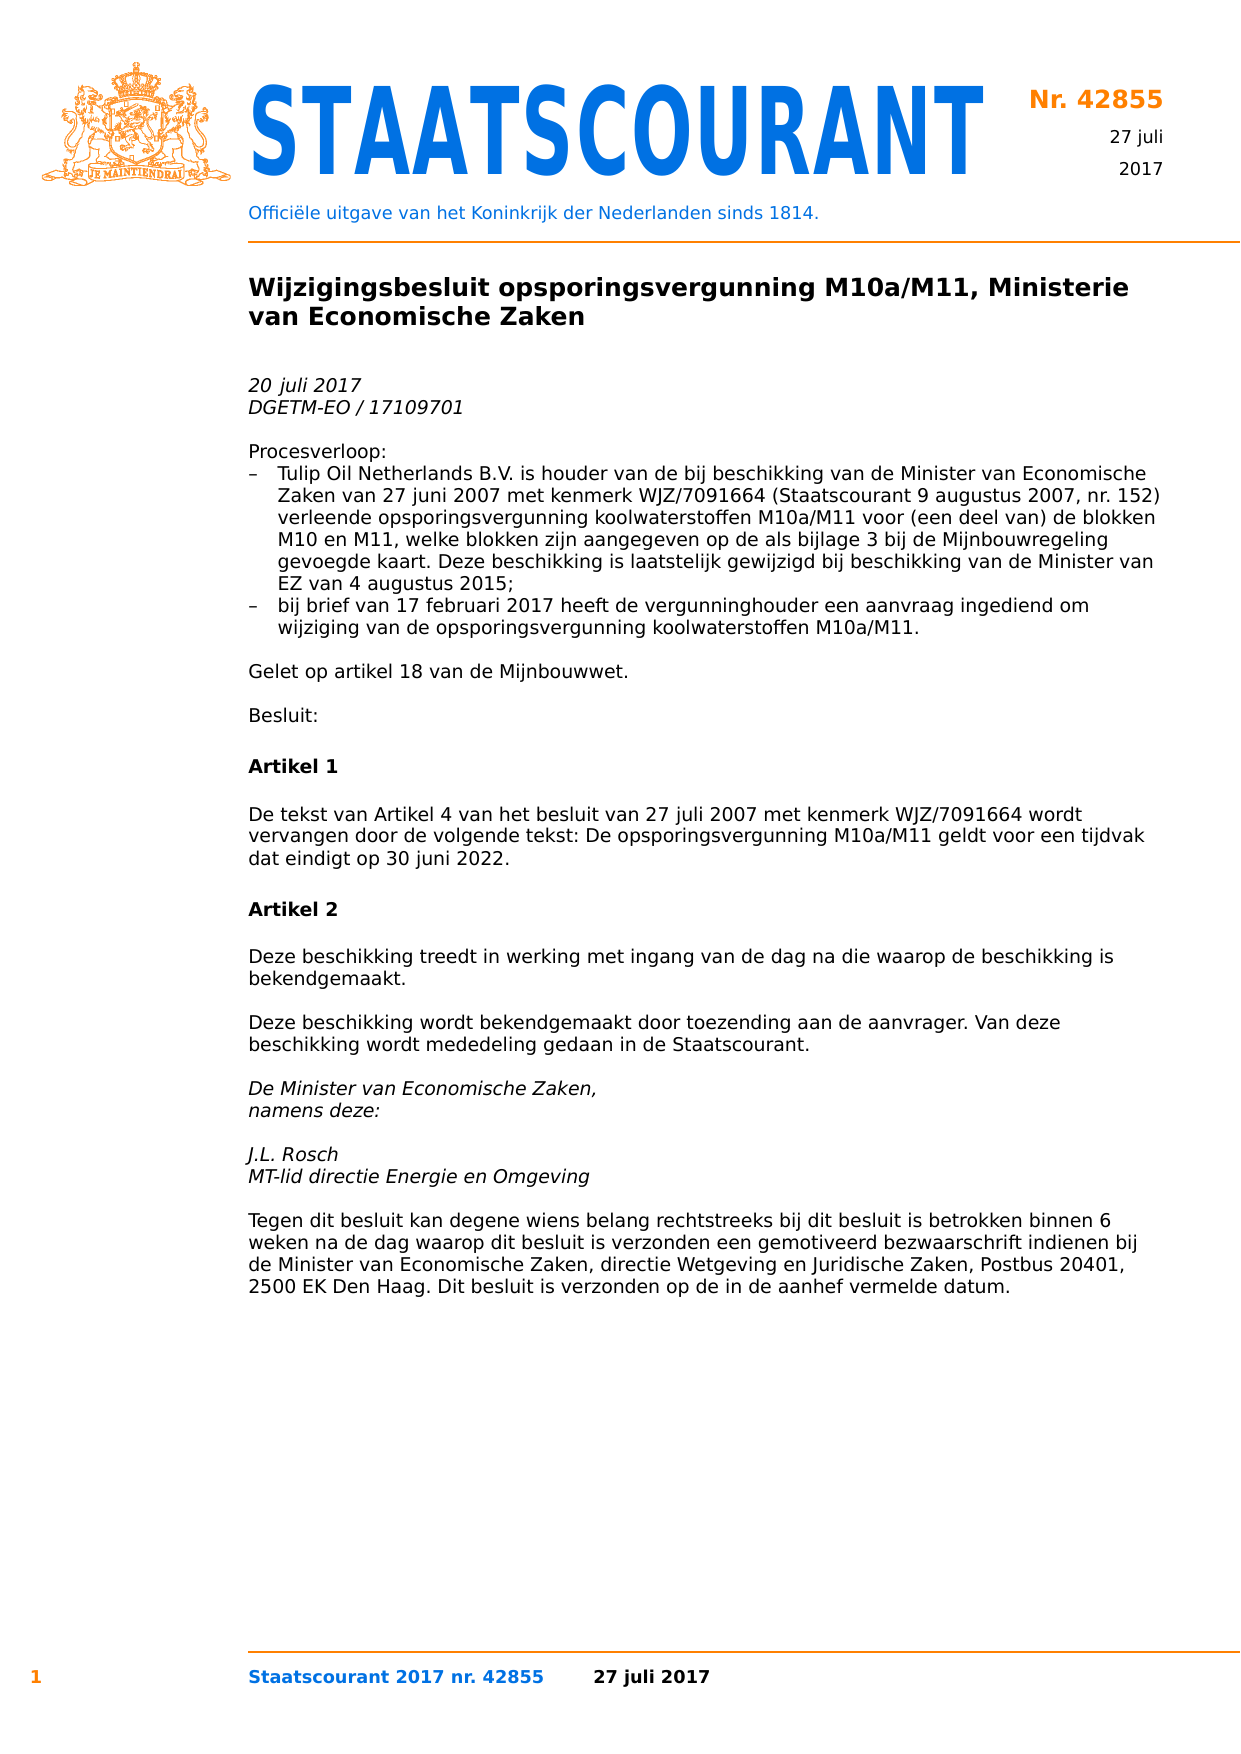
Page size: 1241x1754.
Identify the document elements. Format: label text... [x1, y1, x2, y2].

picture [41, 62, 231, 186]
text 20 juli 2017 [248, 375, 1163, 397]
text Tegen dit besluit kan degene wiens belang rechtstreeks bij dit besluit is betrokken binnen 6 weken na de dag waarop dit besluit is verzonden een gemotiveerd bezwaarschrift indienen bij de Minister van Economische Zaken, directie Wetgeving en Juridische Zaken, Postbus 20401, 2500 EK Den Haag. Dit besluit is verzonden op de in de aanhef vermelde datum. [248, 1210, 1163, 1298]
text Deze beschikking treedt in werking met ingang van de dag na die waarop de beschikking is bekendgemaakt. [248, 946, 1163, 990]
text Besluit: [248, 704, 1163, 726]
table_header STAATSCOURANT [248, 62, 998, 203]
subtitle Artikel 1 [248, 756, 1163, 778]
text De Minister van Economische Zaken, namens deze: J.L. Rosch MT-lid directie Energie en Omgeving [248, 1078, 1163, 1188]
subtitle Wijzigingsbesluit opsporingsvergunning M10a/M11, Ministerie van Economische Zaken [248, 273, 1163, 331]
text DGETM-EO / 17109701 [248, 397, 1163, 419]
text Gelet op artikel 18 van de Mijnbouwwet. [248, 661, 1163, 683]
subtitle Artikel 2 [248, 899, 1163, 921]
text – bij brief van 17 februari 2017 heeft de vergunninghouder een aanvraag ingediend om wijziging van de opsporingsvergunning koolwaterstoffen M10a/M11. [248, 595, 1163, 639]
table_cell Officiële uitgave van het Koninkrijk der Nederlanden sinds 1814. [248, 203, 1240, 241]
text – Tulip Oil Netherlands B.V. is houder van de bij beschikking van de Minister van Economische Zaken van 27 juni 2007 met kenmerk WJZ/7091664 (Staatscourant 9 augustus 2007, nr. 152) verleende opsporingsvergunning koolwaterstoffen M10a/M11 voor (een deel van) de blokken M10 en M11, welke blokken zijn aangegeven op de als bijlage 3 bij de Mijnbouwregeling gevoegde kaart. Deze beschikking is laatstelijk gewijzigd bij beschikking van de Minister van EZ van 4 augustus 2015; [248, 463, 1163, 595]
text De tekst van Artikel 4 van het besluit van 27 juli 2007 met kenmerk WJZ/7091664 wordt vervangen door de volgende tekst: De opsporingsvergunning M10a/M11 geldt voor een tijdvak dat eindigt op 30 juni 2022. [248, 803, 1163, 869]
text Deze beschikking wordt bekendgemaakt door toezending aan de aanvrager. Van deze beschikking wordt mededeling gedaan in de Staatscourant. [248, 1012, 1163, 1056]
table_cell 27 juli [998, 121, 1240, 153]
table_header Nr. 42855 [998, 62, 1240, 121]
text Procesverloop: [248, 441, 1163, 463]
table_header [25, 62, 248, 241]
table_cell 2017 [998, 153, 1240, 203]
